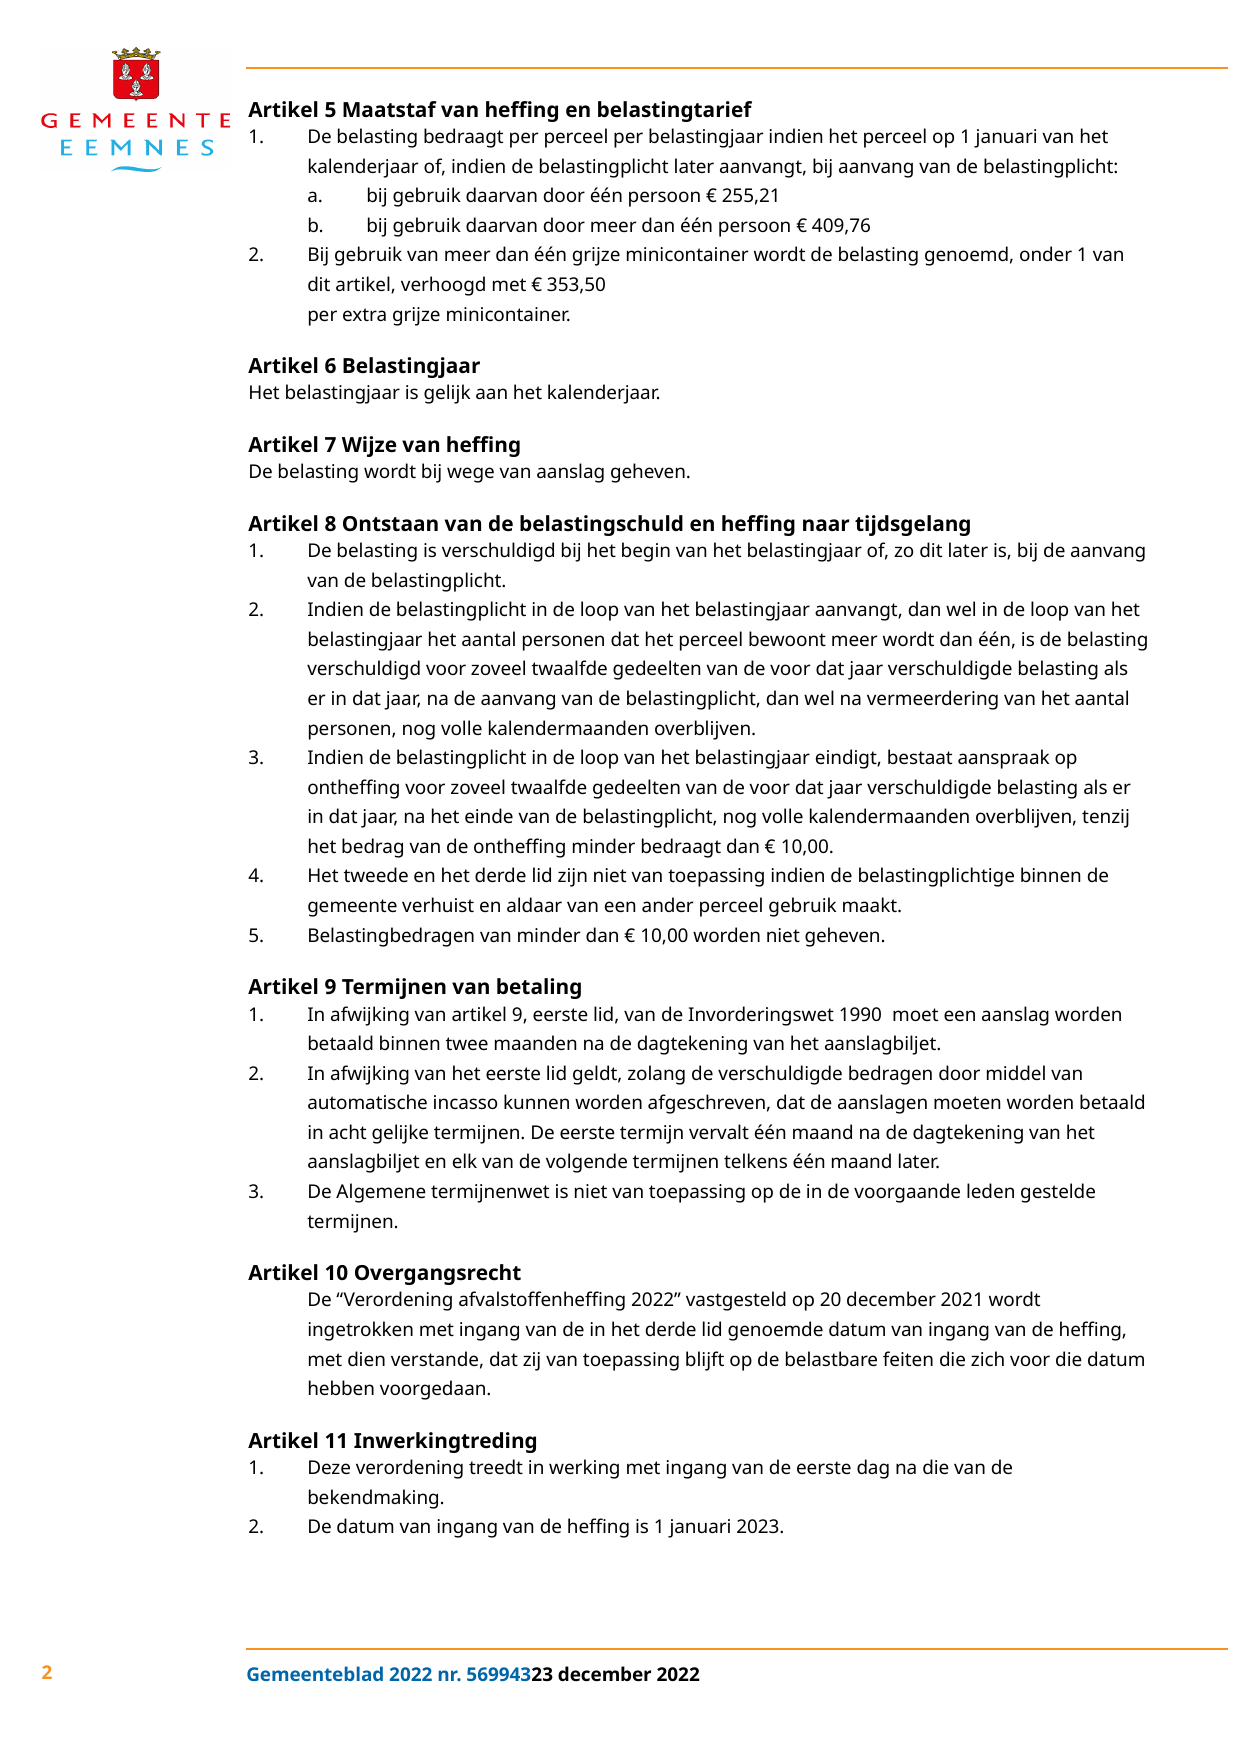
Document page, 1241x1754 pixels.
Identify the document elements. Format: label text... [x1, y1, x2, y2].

list Het tweede en het derde lid zijn niet van toepassing indien de belastingplichtige binnen de gemeente verhuist en aldaar van een ander perceel gebruik maakt. [248, 863, 1152, 918]
text Het belastingjaar is gelijk aan het kalenderjaar. [248, 379, 1152, 405]
list De belasting is verschuldigd bij het begin van het belastingjaar of, zo dit later is, bij de aanvang van de belastingplicht. [248, 537, 1152, 593]
list De Algemene termijnenwet is niet van toepassing op de in de voorgaande leden gestelde termijnen. [248, 1178, 1152, 1233]
list Indien de belastingplicht in de loop van het belastingjaar aanvangt, dan wel in de loop van het belastingjaar het aantal personen dat het perceel bewoont meer wordt dan één, is de belasting verschuldigd voor zoveel twaalfde gedeelten van de voor dat jaar verschuldigde belasting als er in dat jaar, na de aanvang van de belastingplicht, dan wel na vermeerdering van het aantal personen, nog volle kalendermaanden overblijven. [248, 596, 1152, 741]
list Indien de belastingplicht in de loop van het belastingjaar eindigt, bestaat aanspraak op ontheffing voor zoveel twaalfde gedeelten van de voor dat jaar verschuldigde belasting als er in dat jaar, na het einde van de belastingplicht, nog volle kalendermaanden overblijven, tenzij het bedrag van de ontheffing minder bedraagt dan € 10,00. [248, 744, 1152, 859]
list De datum van ingang van de heffing is 1 januari 2023. [248, 1513, 1152, 1539]
text Artikel 10 Overgangsrecht [248, 1258, 1152, 1287]
text Artikel 8 Ontstaan van de belastingschuld en heffing naar tijdsgelang [248, 509, 1152, 537]
list Bij gebruik van meer dan één grijze minicontainer wordt de belasting genoemd, onder 1 van dit artikel, verhoogd met € 353,50 [248, 242, 1152, 297]
list De “Verordening afvalstoffenheffing 2022” vastgesteld op 20 december 2021 wordt ingetrokken met ingang van de in het derde lid genoemde datum van ingang van de heffing, met dien verstande, dat zij van toepassing blijft op de belastbare feiten die zich voor die datum hebben voorgedaan. [248, 1287, 1152, 1401]
list Deze verordening treedt in werking met ingang van de eerste dag na die van de bekendmaking. [248, 1454, 1152, 1509]
text Artikel 9 Termijnen van betaling [248, 972, 1152, 1001]
list bij gebruik daarvan door één persoon € 255,21 [307, 182, 1152, 208]
list De belasting bedraagt per perceel per belastingjaar indien het perceel op 1 januari van het kalenderjaar of, indien de belastingplicht later aanvangt, bij aanvang van de belastingplicht: [248, 123, 1152, 178]
text De belasting wordt bij wege van aanslag geheven. [248, 458, 1152, 484]
text Artikel 11 Inwerkingtreding [248, 1426, 1152, 1454]
text Artikel 6 Belastingjaar [248, 351, 1152, 379]
list bij gebruik daarvan door meer dan één persoon € 409,76 [307, 212, 1152, 238]
text Artikel 7 Wijze van heffing [248, 430, 1152, 458]
list In afwijking van artikel 9, eerste lid, van de Invorderingswet 1990 moet een aanslag worden betaald binnen twee maanden na de dagtekening van het aanslagbiljet. [248, 1001, 1152, 1056]
text Artikel 5 Maatstaf van heffing en belastingtarief [248, 95, 1152, 123]
picture [41, 47, 231, 172]
list per extra grijze minicontainer. [248, 301, 1152, 326]
list In afwijking van het eerste lid geldt, zolang de verschuldigde bedragen door middel van automatische incasso kunnen worden afgeschreven, dat de aanslagen moeten worden betaald in acht gelijke termijnen. De eerste termijn vervalt één maand na de dagtekening van het aanslagbiljet en elk van de volgende termijnen telkens één maand later. [248, 1060, 1152, 1174]
list Belastingbedragen van minder dan € 10,00 worden niet geheven. [248, 922, 1152, 948]
